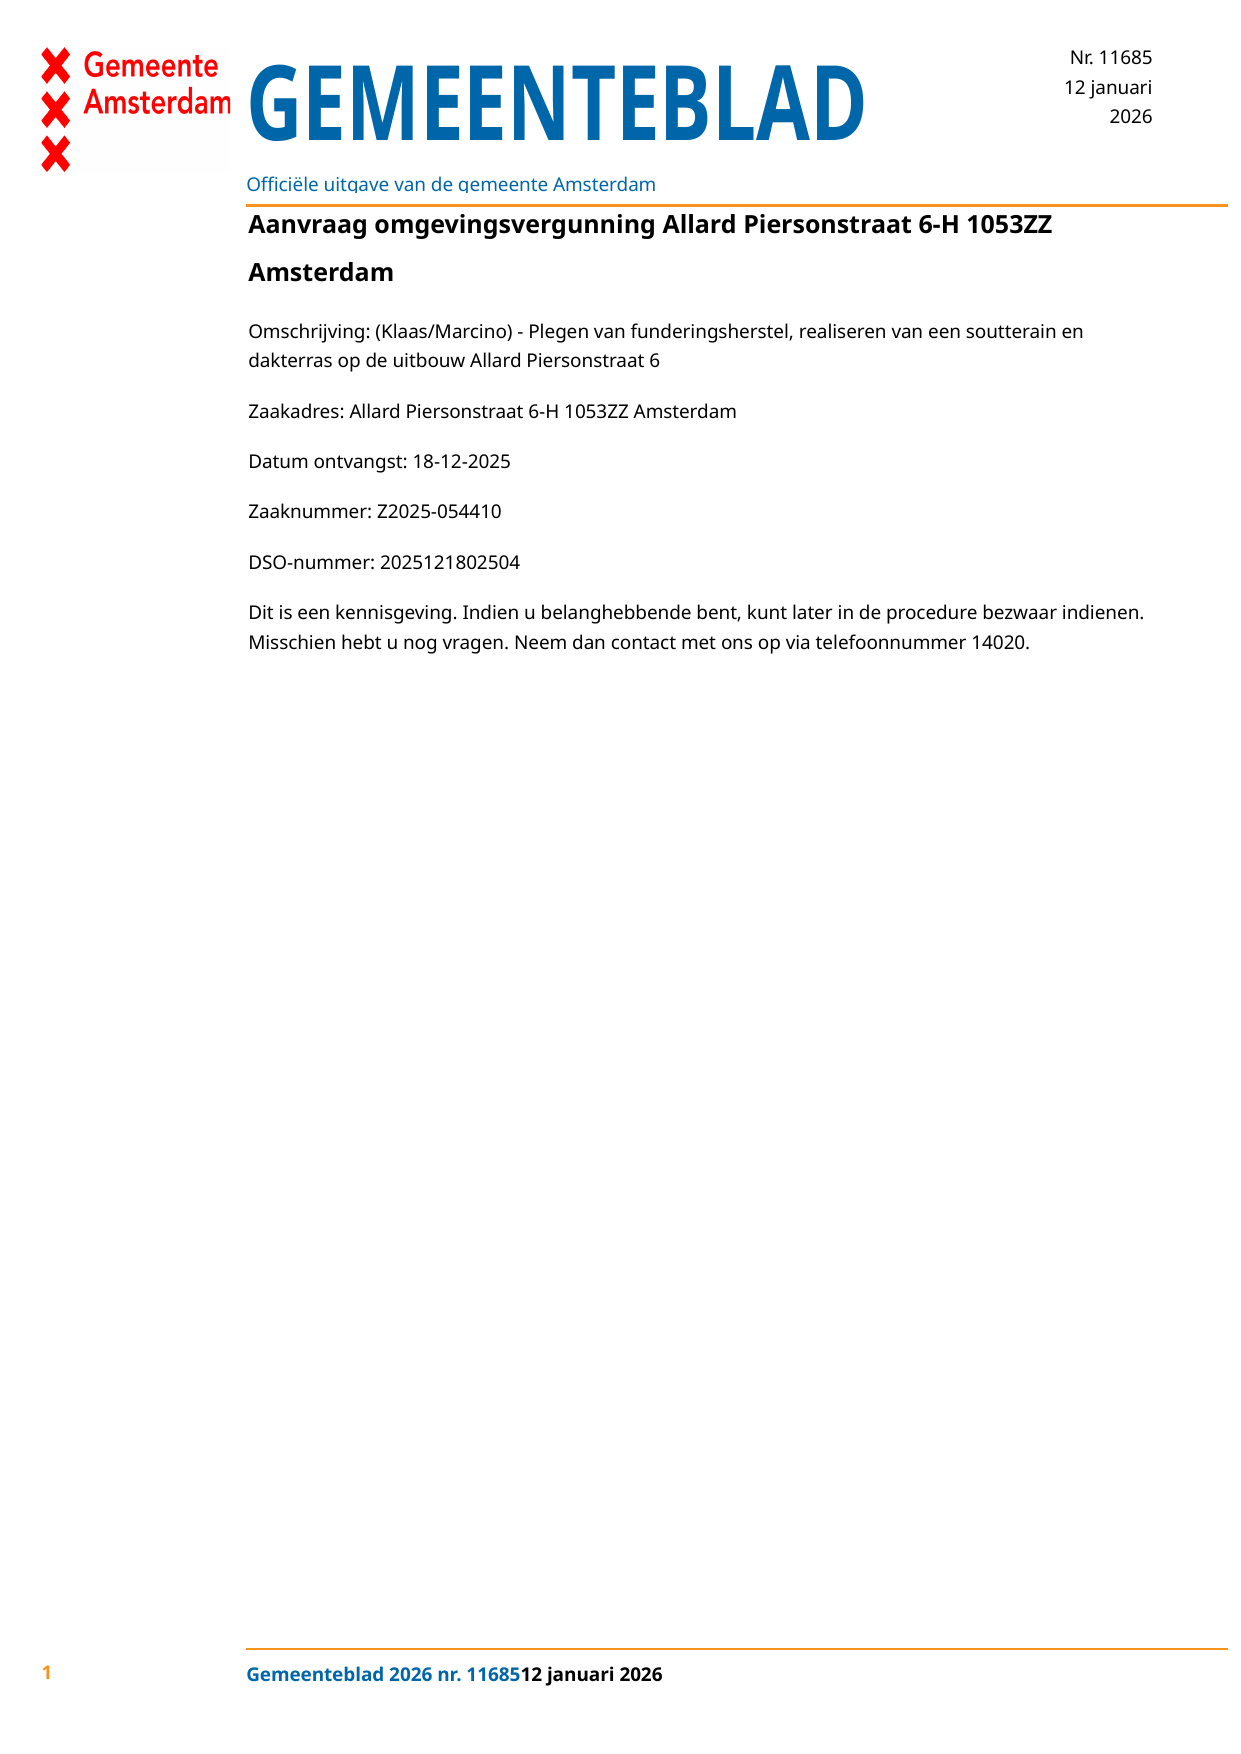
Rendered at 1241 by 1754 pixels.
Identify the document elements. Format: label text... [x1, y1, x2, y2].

text Datum ontvangst: 18-12-2025 [248, 448, 1152, 474]
text Dit is een kennisgeving. Indien u belanghebbende bent, kunt later in de procedure bezwaar indienen. Misschien hebt u nog vragen. Neem dan contact met ons op via telefoonnummer 14020. [248, 599, 1152, 655]
text DSO-nummer: 2025121802504 [248, 549, 1152, 575]
text Aanvraag omgevingsvergunning Allard Piersonstraat 6-H 1053ZZ Amsterdam [248, 207, 1152, 288]
text Zaakadres: Allard Piersonstraat 6-H 1053ZZ Amsterdam [248, 398, 1152, 424]
text Omschrijving: (Klaas/Marcino) - Plegen van funderingsherstel, realiseren van een soutterain en dakterras op de uitbouw Allard Piersonstraat 6 [248, 318, 1152, 373]
text Zaaknummer: Z2025-054410 [248, 499, 1152, 524]
picture [41, 47, 231, 172]
